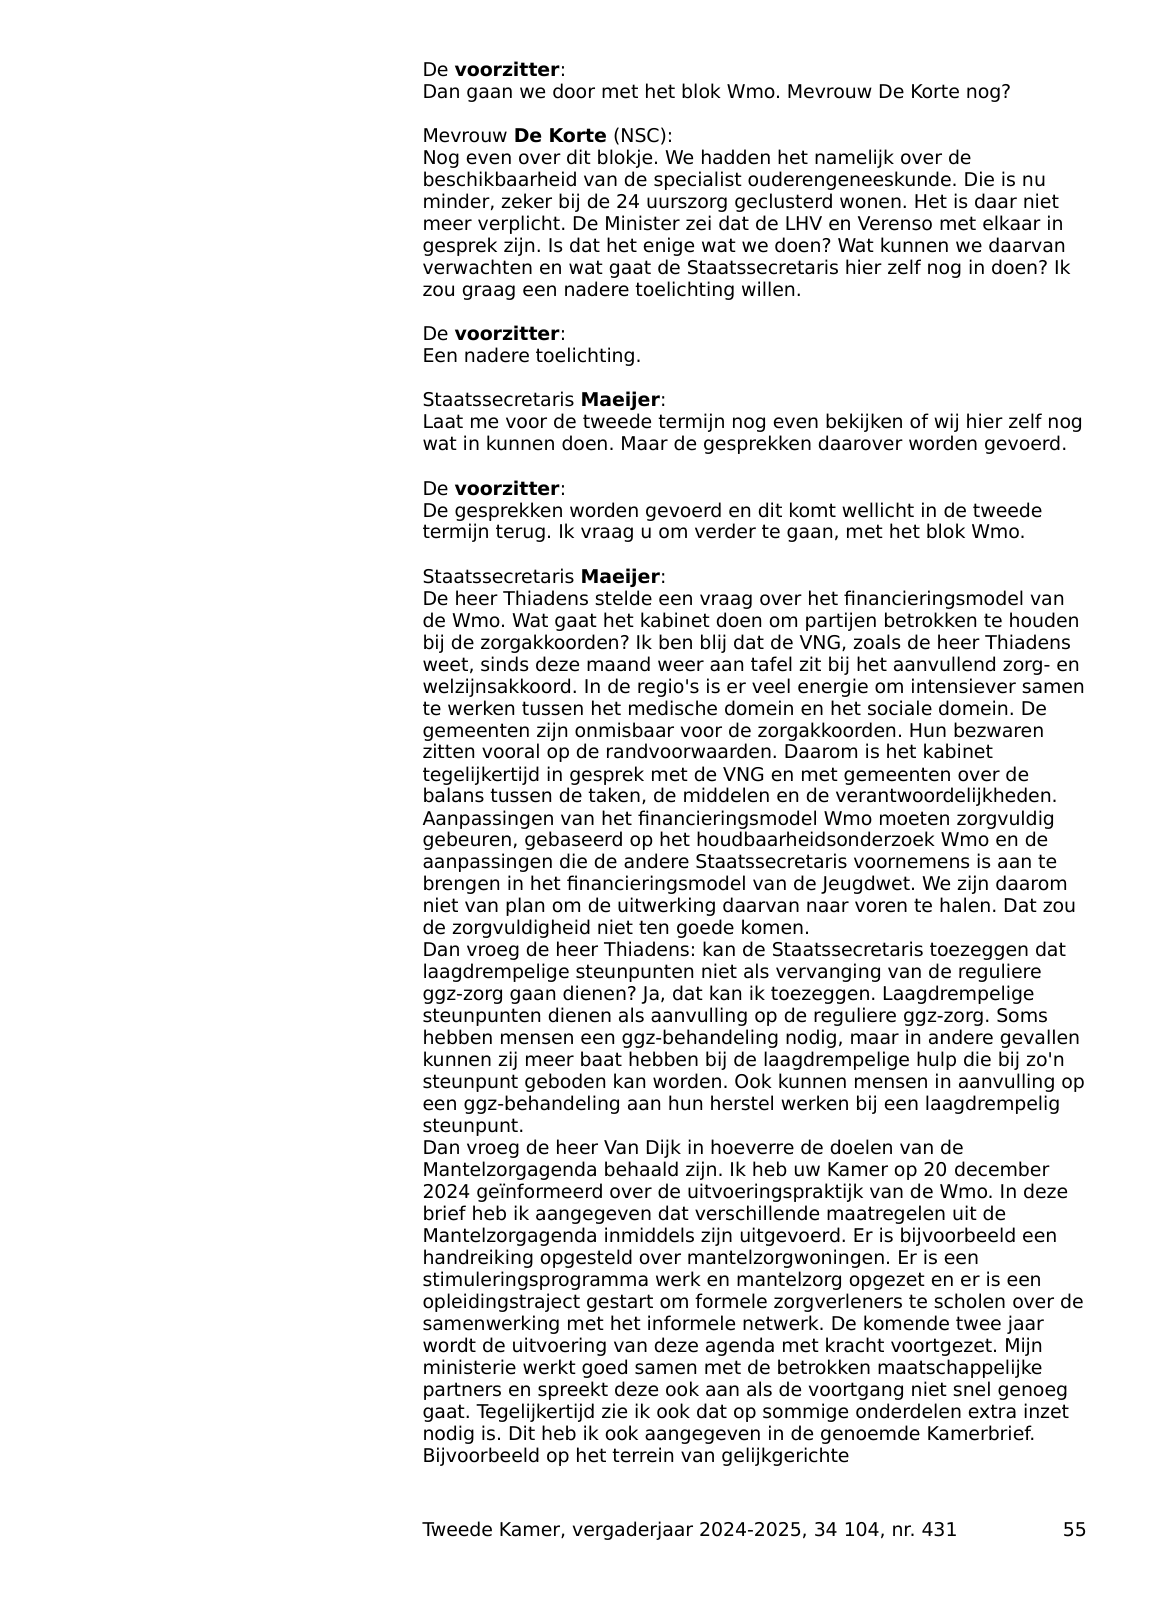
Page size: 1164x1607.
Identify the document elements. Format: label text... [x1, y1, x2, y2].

text De voorzitter: [422, 59, 1087, 81]
text Mevrouw De Korte (NSC): [422, 125, 1087, 147]
text Dan gaan we door met het blok Wmo. Mevrouw De Korte nog? [422, 81, 1087, 103]
text Nog even over dit blokje. We hadden het namelijk over de beschikbaarheid van de specialist ouderengeneeskunde. Die is nu minder, zeker bij de 24 uurszorg geclusterd wonen. Het is daar niet meer verplicht. De Minister zei dat de LHV en Verenso met elkaar in gesprek zijn. Is dat het enige wat we doen? Wat kunnen we daarvan verwachten en wat gaat de Staatssecretaris hier zelf nog in doen? Ik zou graag een nadere toelichting willen. [422, 147, 1087, 301]
text Dan vroeg de heer Van Dijk in hoeverre de doelen van de Mantelzorgagenda behaald zijn. Ik heb uw Kamer op 20 december 2024 geïnformeerd over de uitvoeringspraktijk van de Wmo. In deze brief heb ik aangegeven dat verschillende maatregelen uit de Mantelzorgagenda inmiddels zijn uitgevoerd. Er is bijvoorbeeld een handreiking opgesteld over mantelzorgwoningen. Er is een stimuleringsprogramma werk en mantelzorg opgezet en er is een opleidingstraject gestart om formele zorgverleners te scholen over de samenwerking met het informele netwerk. De komende twee jaar wordt de uitvoering van deze agenda met kracht voortgezet. Mijn ministerie werkt goed samen met de betrokken maatschappelijke partners en spreekt deze ook aan als de voortgang niet snel genoeg gaat. Tegelijkertijd zie ik ook dat op sommige onderdelen extra inzet nodig is. Dit heb ik ook aangegeven in de genoemde Kamerbrief. Bijvoorbeeld op het terrein van gelijkgerichte [422, 1137, 1087, 1467]
text De heer Thiadens stelde een vraag over het financieringsmodel van de Wmo. Wat gaat het kabinet doen om partijen betrokken te houden bij de zorgakkoorden? Ik ben blij dat de VNG, zoals de heer Thiadens weet, sinds deze maand weer aan tafel zit bij het aanvullend zorg- en welzijnsakkoord. In de regio's is er veel energie om intensiever samen te werken tussen het medische domein en het sociale domein. De gemeenten zijn onmisbaar voor de zorgakkoorden. Hun bezwaren zitten vooral op de randvoorwaarden. Daarom is het kabinet tegelijkertijd in gesprek met de VNG en met gemeenten over de balans tussen de taken, de middelen en de verantwoordelijkheden. Aanpassingen van het financieringsmodel Wmo moeten zorgvuldig gebeuren, gebaseerd op het houdbaarheidsonderzoek Wmo en de aanpassingen die de andere Staatssecretaris voornemens is aan te brengen in het financieringsmodel van de Jeugdwet. We zijn daarom niet van plan om de uitwerking daarvan naar voren te halen. Dat zou de zorgvuldigheid niet ten goede komen. [422, 588, 1087, 939]
text Een nadere toelichting. [422, 345, 1087, 367]
text Laat me voor de tweede termijn nog even bekijken of wij hier zelf nog wat in kunnen doen. Maar de gesprekken daarover worden gevoerd. [422, 411, 1087, 455]
text De voorzitter: [422, 477, 1087, 499]
text De voorzitter: [422, 323, 1087, 345]
text De gesprekken worden gevoerd en dit komt wellicht in de tweede termijn terug. Ik vraag u om verder te gaan, met het blok Wmo. [422, 499, 1087, 543]
text Staatssecretaris Maeijer: [422, 389, 1087, 411]
text Staatssecretaris Maeijer: [422, 566, 1087, 588]
text Dan vroeg de heer Thiadens: kan de Staatssecretaris toezeggen dat laagdrempelige steunpunten niet als vervanging van de reguliere ggz-zorg gaan dienen? Ja, dat kan ik toezeggen. Laagdrempelige steunpunten dienen als aanvulling op de reguliere ggz-zorg. Soms hebben mensen een ggz-behandeling nodig, maar in andere gevallen kunnen zij meer baat hebben bij de laagdrempelige hulp die bij zo'n steunpunt geboden kan worden. Ook kunnen mensen in aanvulling op een ggz-behandeling aan hun herstel werken bij een laagdrempelig steunpunt. [422, 939, 1087, 1137]
